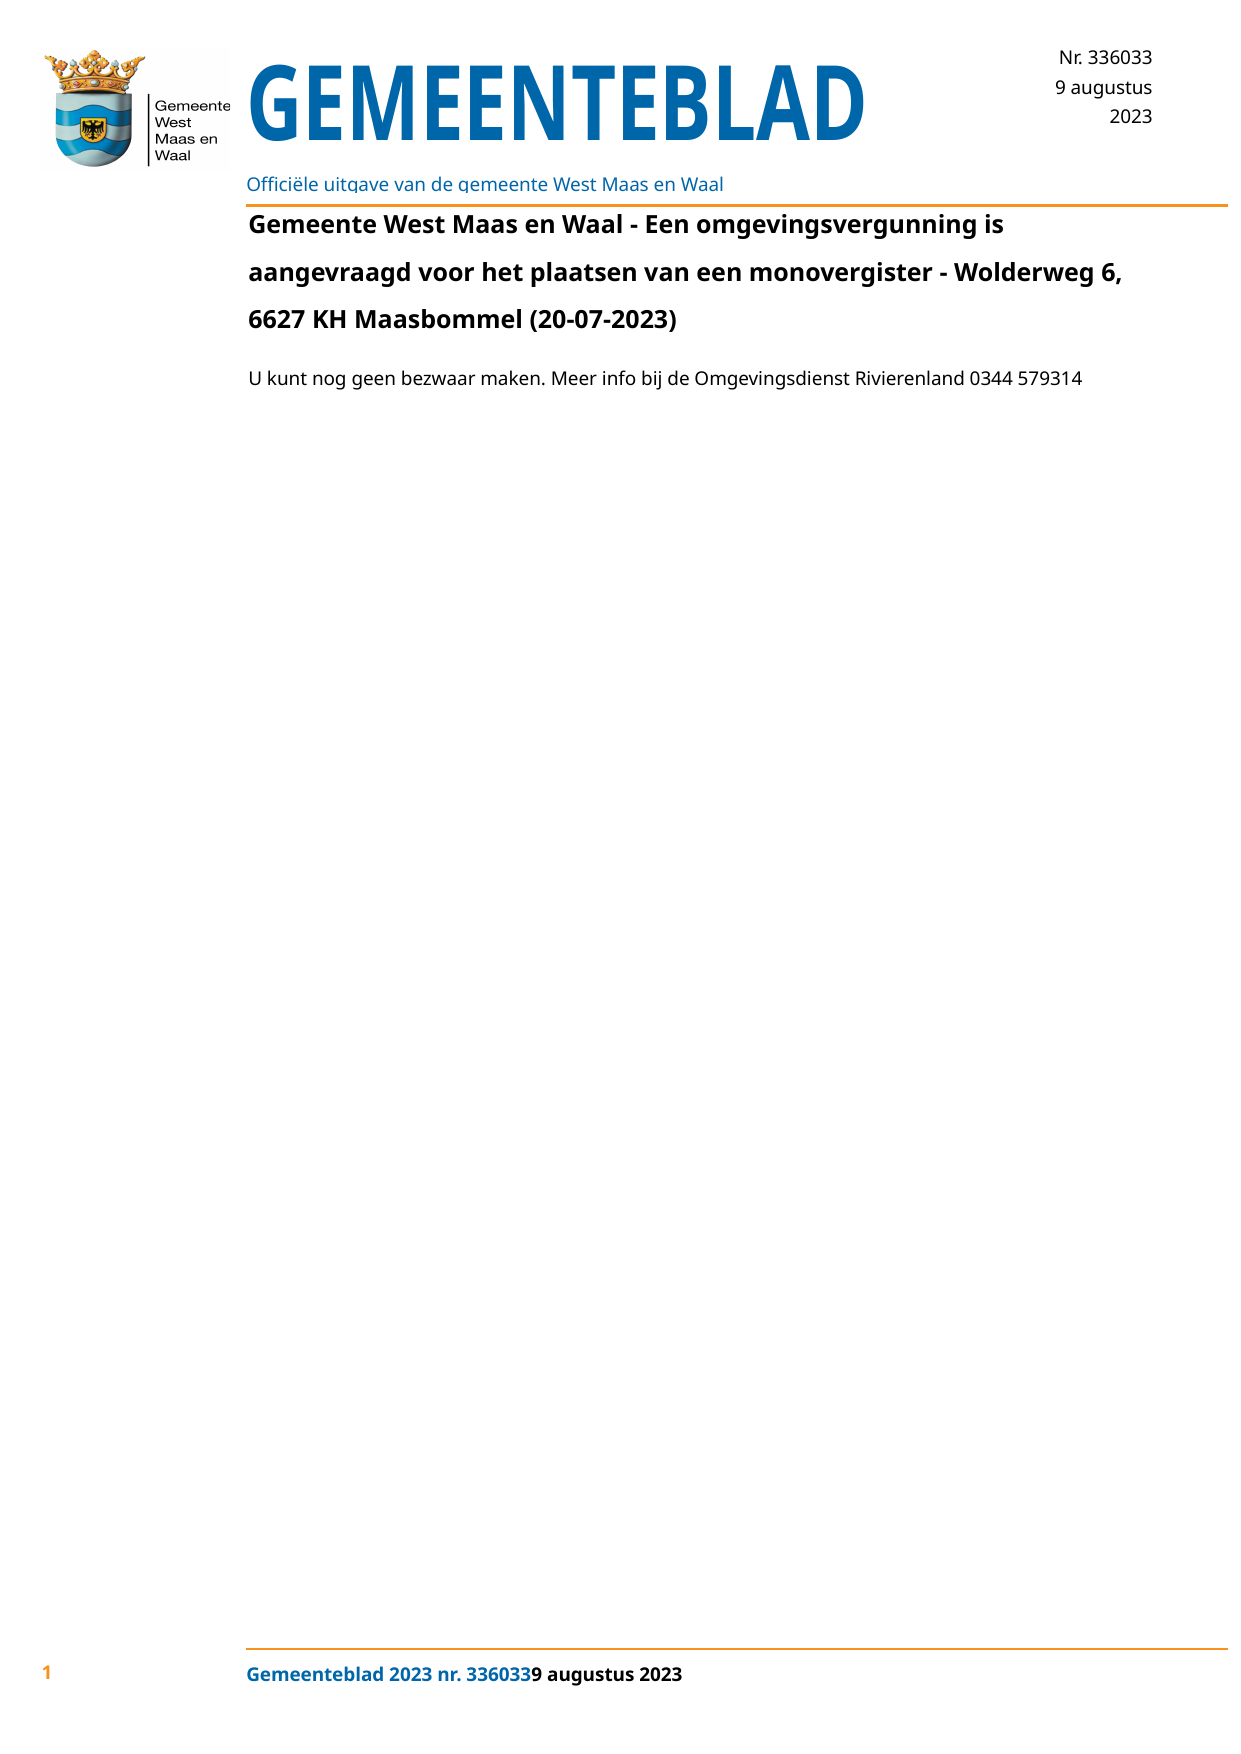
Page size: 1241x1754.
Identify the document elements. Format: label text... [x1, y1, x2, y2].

text Gemeente West Maas en Waal - Een omgevingsvergunning is aangevraagd voor het plaatsen van een monovergister - Wolderweg 6, 6627 KH Maasbommel (20-07-2023) [248, 207, 1152, 336]
text U kunt nog geen bezwaar maken. Meer info bij de Omgevingsdienst Rivierenland 0344 579314 [248, 366, 1152, 391]
picture [41, 47, 231, 172]
